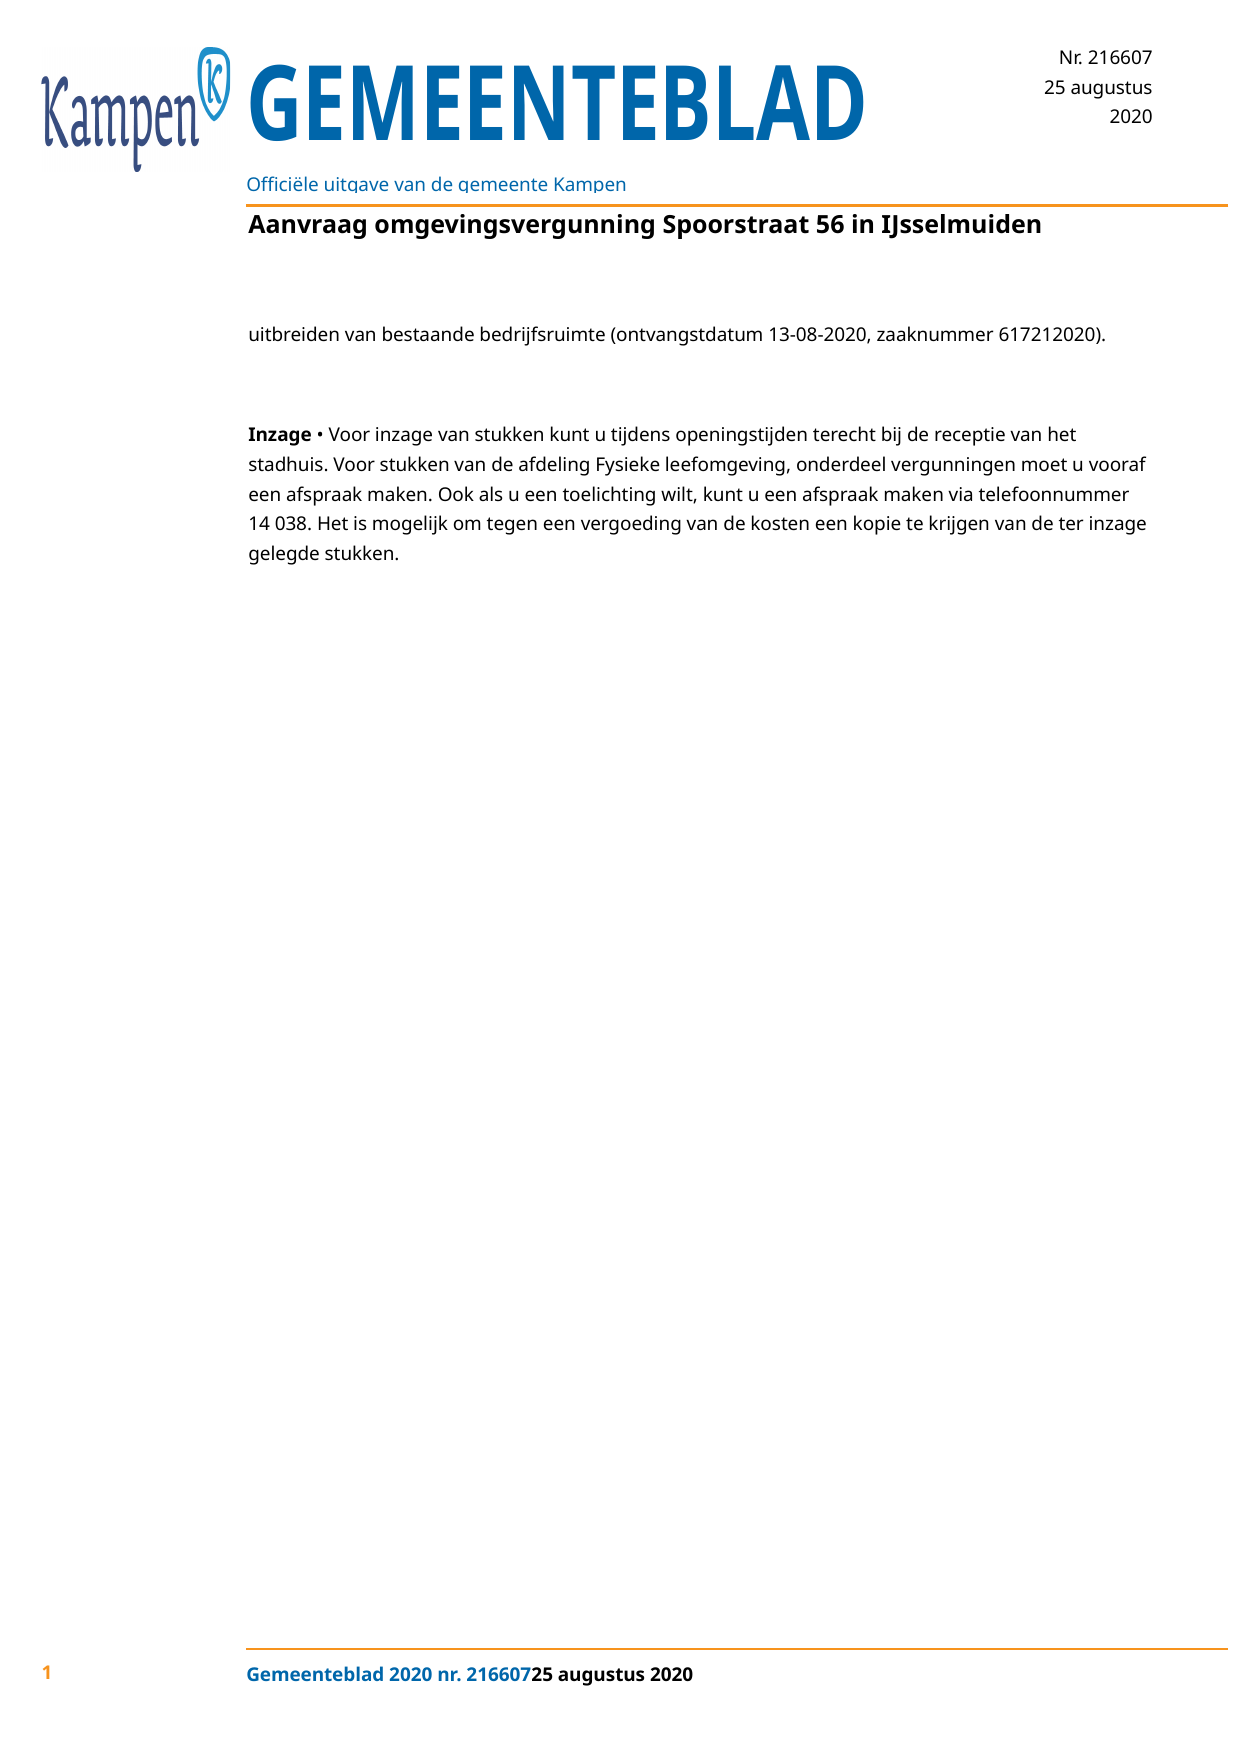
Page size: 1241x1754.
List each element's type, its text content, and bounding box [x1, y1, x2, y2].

text Inzage • Voor inzage van stukken kunt u tijdens openingstijden terecht bij de receptie van het stadhuis. Voor stukken van de afdeling Fysieke leefomgeving, onderdeel vergunningen moet u vooraf een afspraak maken. Ook als u een toelichting wilt, kunt u een afspraak maken via telefoonnummer 14 038. Het is mogelijk om tegen een vergoeding van de kosten een kopie te krijgen van de ter inzage gelegde stukken. [248, 422, 1152, 566]
text Aanvraag omgevingsvergunning Spoorstraat 56 in IJsselmuiden [248, 207, 1152, 241]
picture [41, 47, 231, 172]
text uitbreiden van bestaande bedrijfsruimte (ontvangstdatum 13-08-2020, zaaknummer 617212020). [248, 321, 1152, 346]
